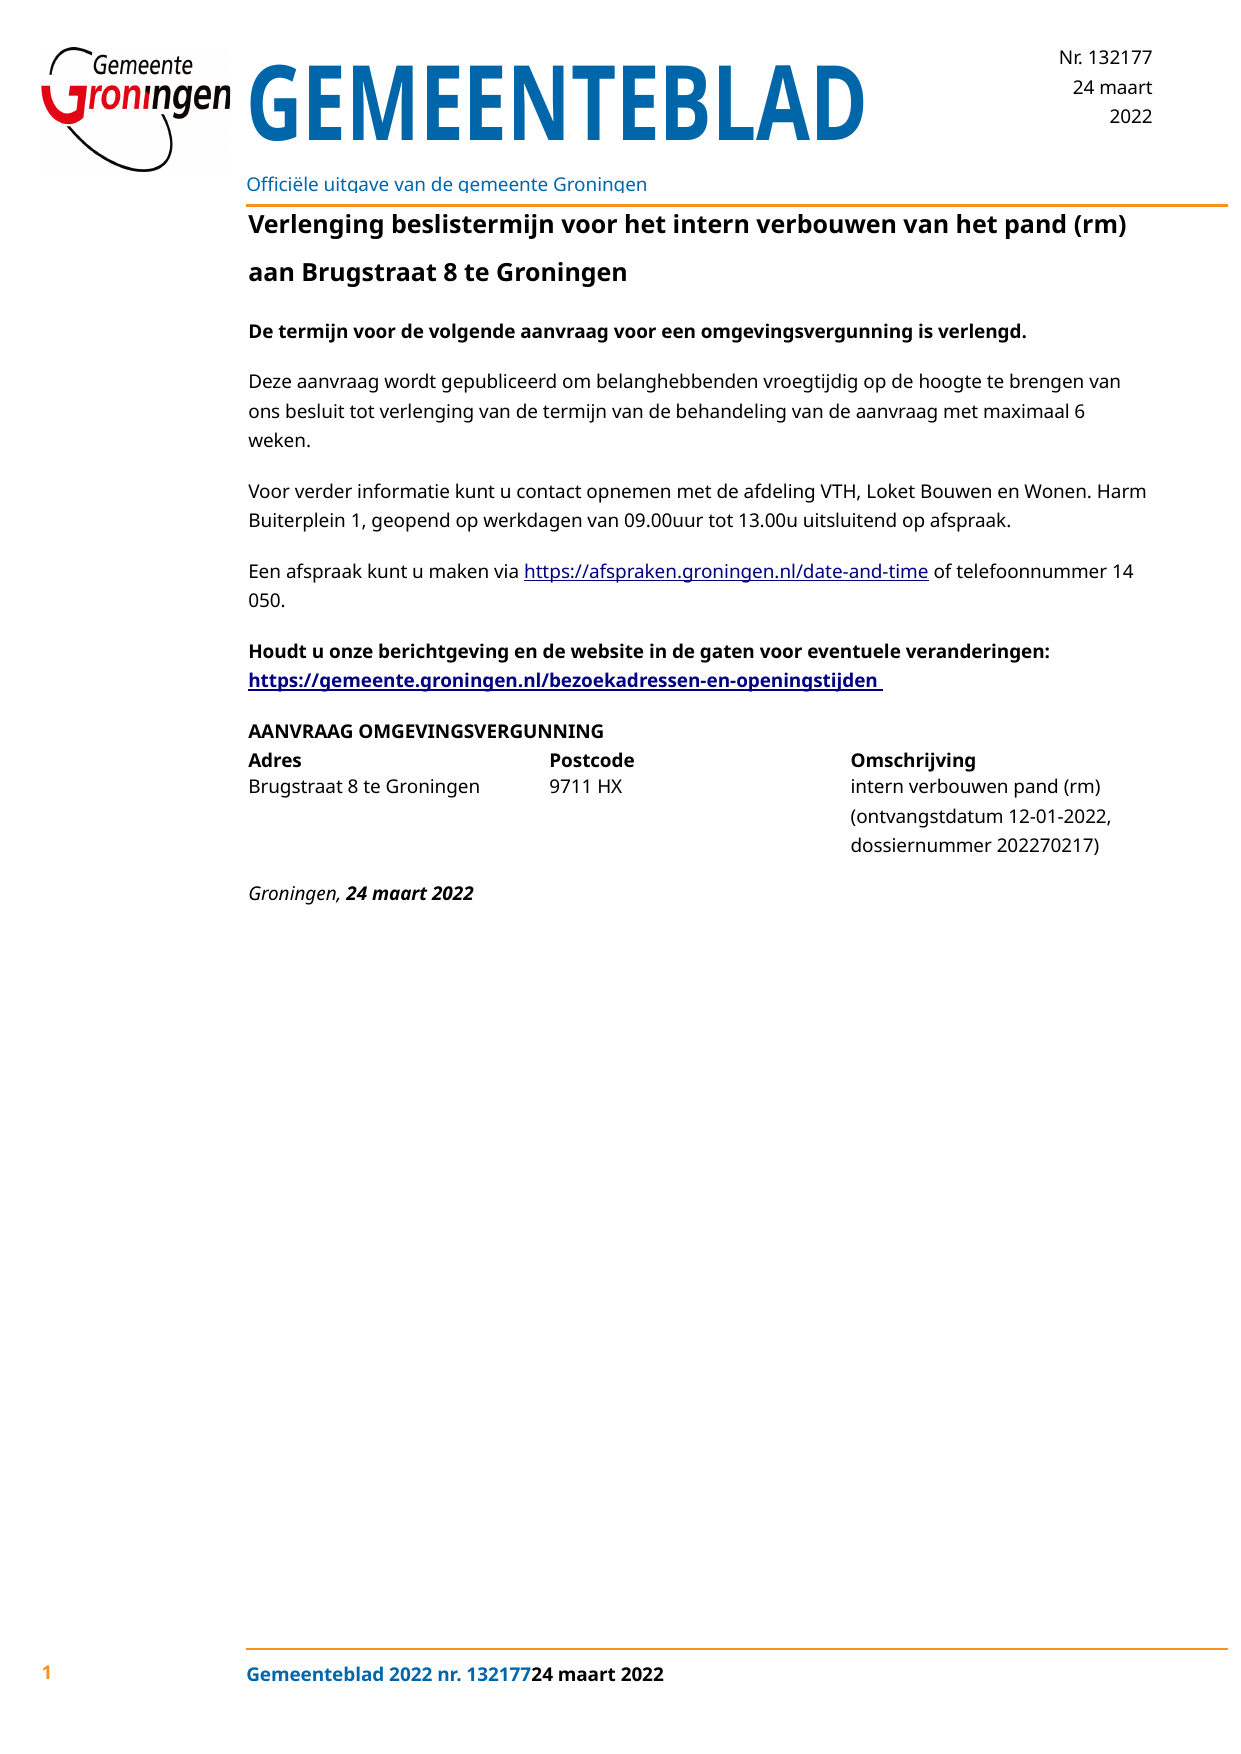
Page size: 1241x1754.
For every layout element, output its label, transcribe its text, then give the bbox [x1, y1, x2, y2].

text Voor verder informatie kunt u contact opnemen met de afdeling VTH, Loket Bouwen en Wonen. Harm Buiterplein 1, geopend op werkdagen van 09.00uur tot 13.00u uitsluitend op afspraak. [248, 478, 1152, 533]
table_cell Brugstraat 8 te Groningen [248, 773, 549, 858]
table_cell 9711 HX [549, 773, 850, 858]
table_cell intern verbouwen pand (rm) (ontvangstdatum 12-01-2022, dossiernummer 202270217) [850, 773, 1152, 858]
text De termijn voor de volgende aanvraag voor een omgevingsvergunning is verlengd. [248, 318, 1152, 344]
picture [41, 47, 231, 172]
table_header Adres [248, 748, 549, 773]
table_header Omschrijving [850, 748, 1152, 773]
text Houdt u onze berichtgeving en de website in de gaten voor eventuele veranderingen: https://gemeente.groningen.nl/bezoekadressen-en-openingstijden [248, 638, 1152, 693]
text Een afspraak kunt u maken via https://afspraken.groningen.nl/date-and-time of telefoonnummer 14 050. [248, 558, 1152, 613]
text Deze aanvraag wordt gepubliceerd om belanghebbenden vroegtijdig op de hoogte te brengen van ons besluit tot verlenging van de termijn van de behandeling van de aanvraag met maximaal 6 weken. [248, 368, 1152, 453]
table_header Postcode [549, 748, 850, 773]
text AANVRAAG OMGEVINGSVERGUNNING [248, 718, 1152, 744]
text Groningen, 24 maart 2022 [248, 880, 1152, 905]
text Verlenging beslistermijn voor het intern verbouwen van het pand (rm) aan Brugstraat 8 te Groningen [248, 207, 1152, 288]
